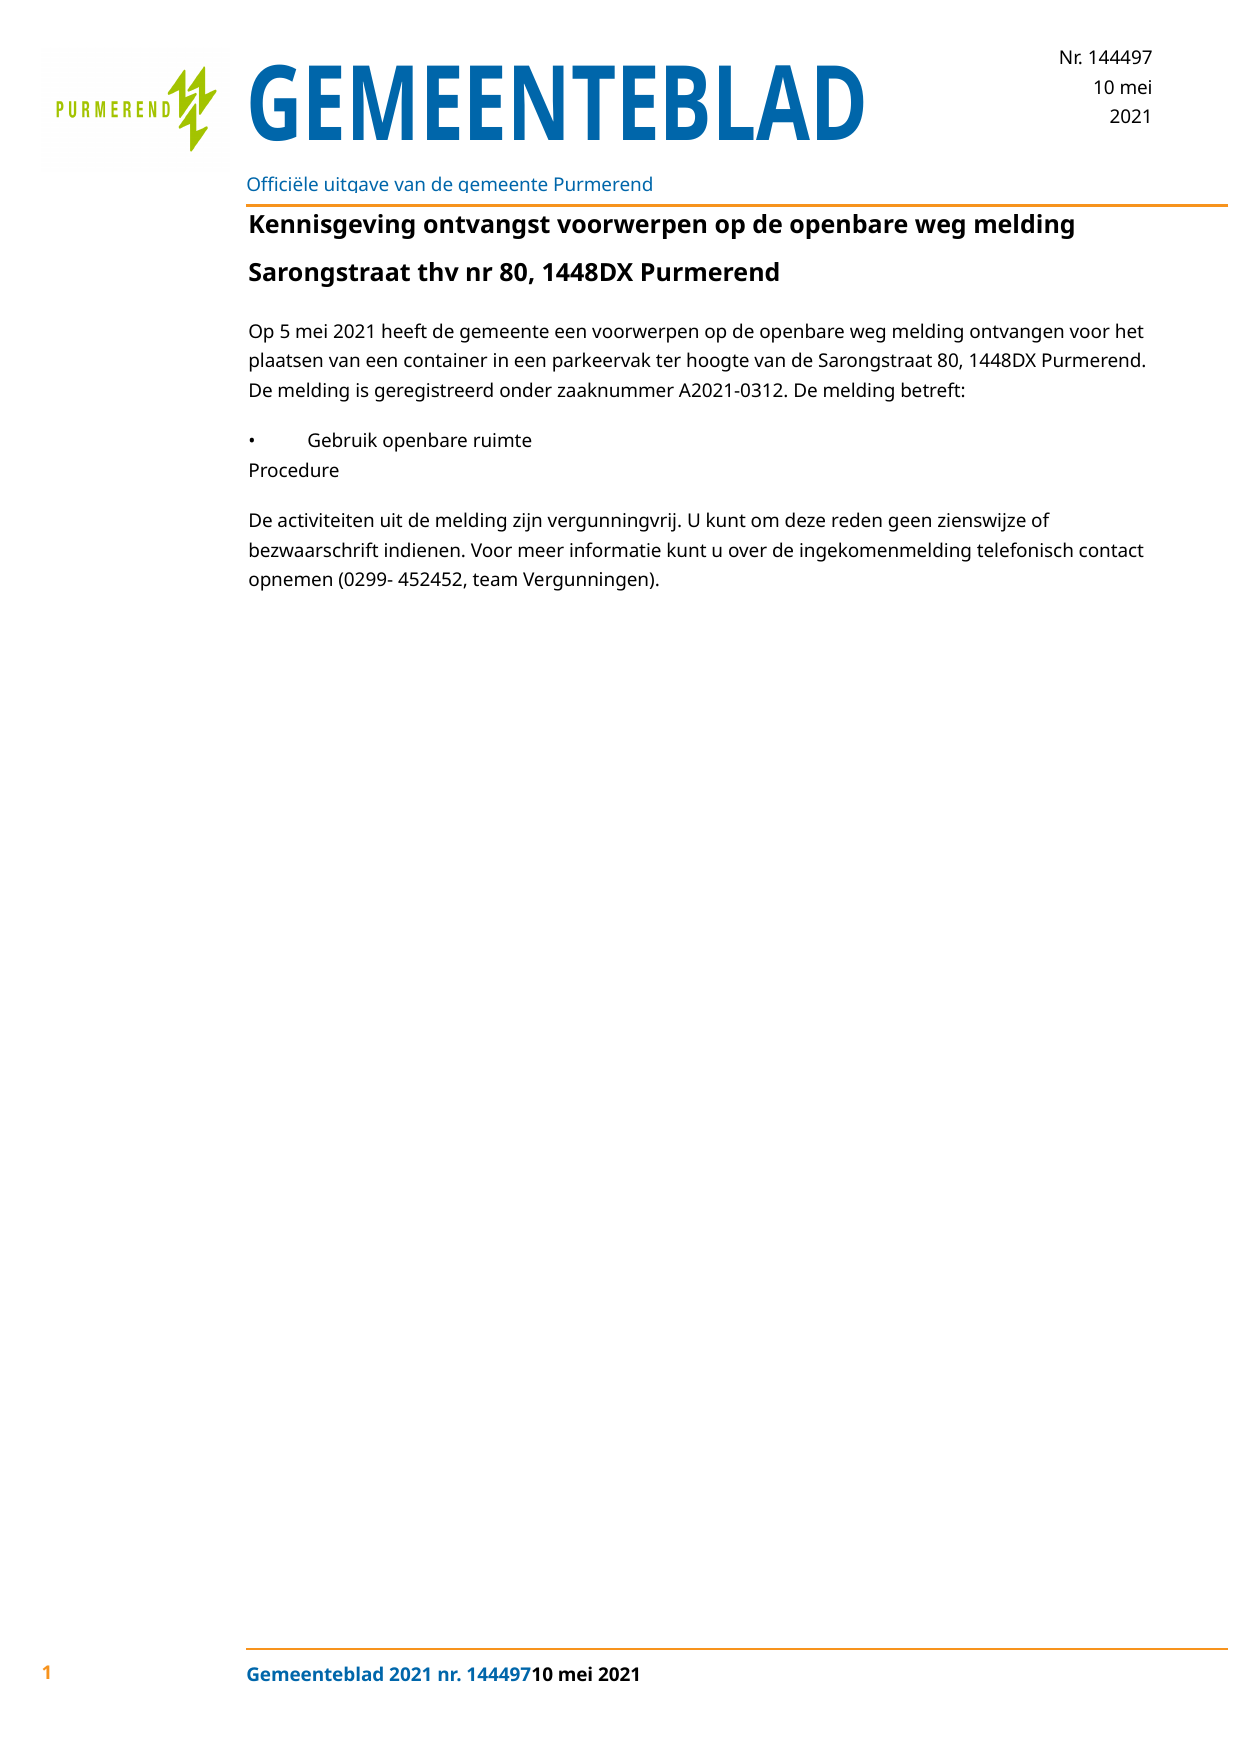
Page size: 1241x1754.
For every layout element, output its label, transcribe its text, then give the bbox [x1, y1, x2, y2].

text Op 5 mei 2021 heeft de gemeente een voorwerpen op de openbare weg melding ontvangen voor het plaatsen van een container in een parkeervak ter hoogte van de Sarongstraat 80, 1448DX Purmerend. De melding is geregistreerd onder zaaknummer A2021-0312. De melding betreft: [248, 318, 1152, 403]
list Gebruik openbare ruimte [248, 427, 1152, 453]
text De activiteiten uit de melding zijn vergunningvrij. U kunt om deze reden geen zienswijze of bezwaarschrift indienen. Voor meer informatie kunt u over de ingekomenmelding telefonisch contact opnemen (0299- 452452, team Vergunningen). [248, 507, 1152, 592]
text Kennisgeving ontvangst voorwerpen op de openbare weg melding Sarongstraat thv nr 80, 1448DX Purmerend [248, 207, 1152, 288]
text Procedure [248, 457, 1152, 483]
picture [41, 47, 231, 172]
